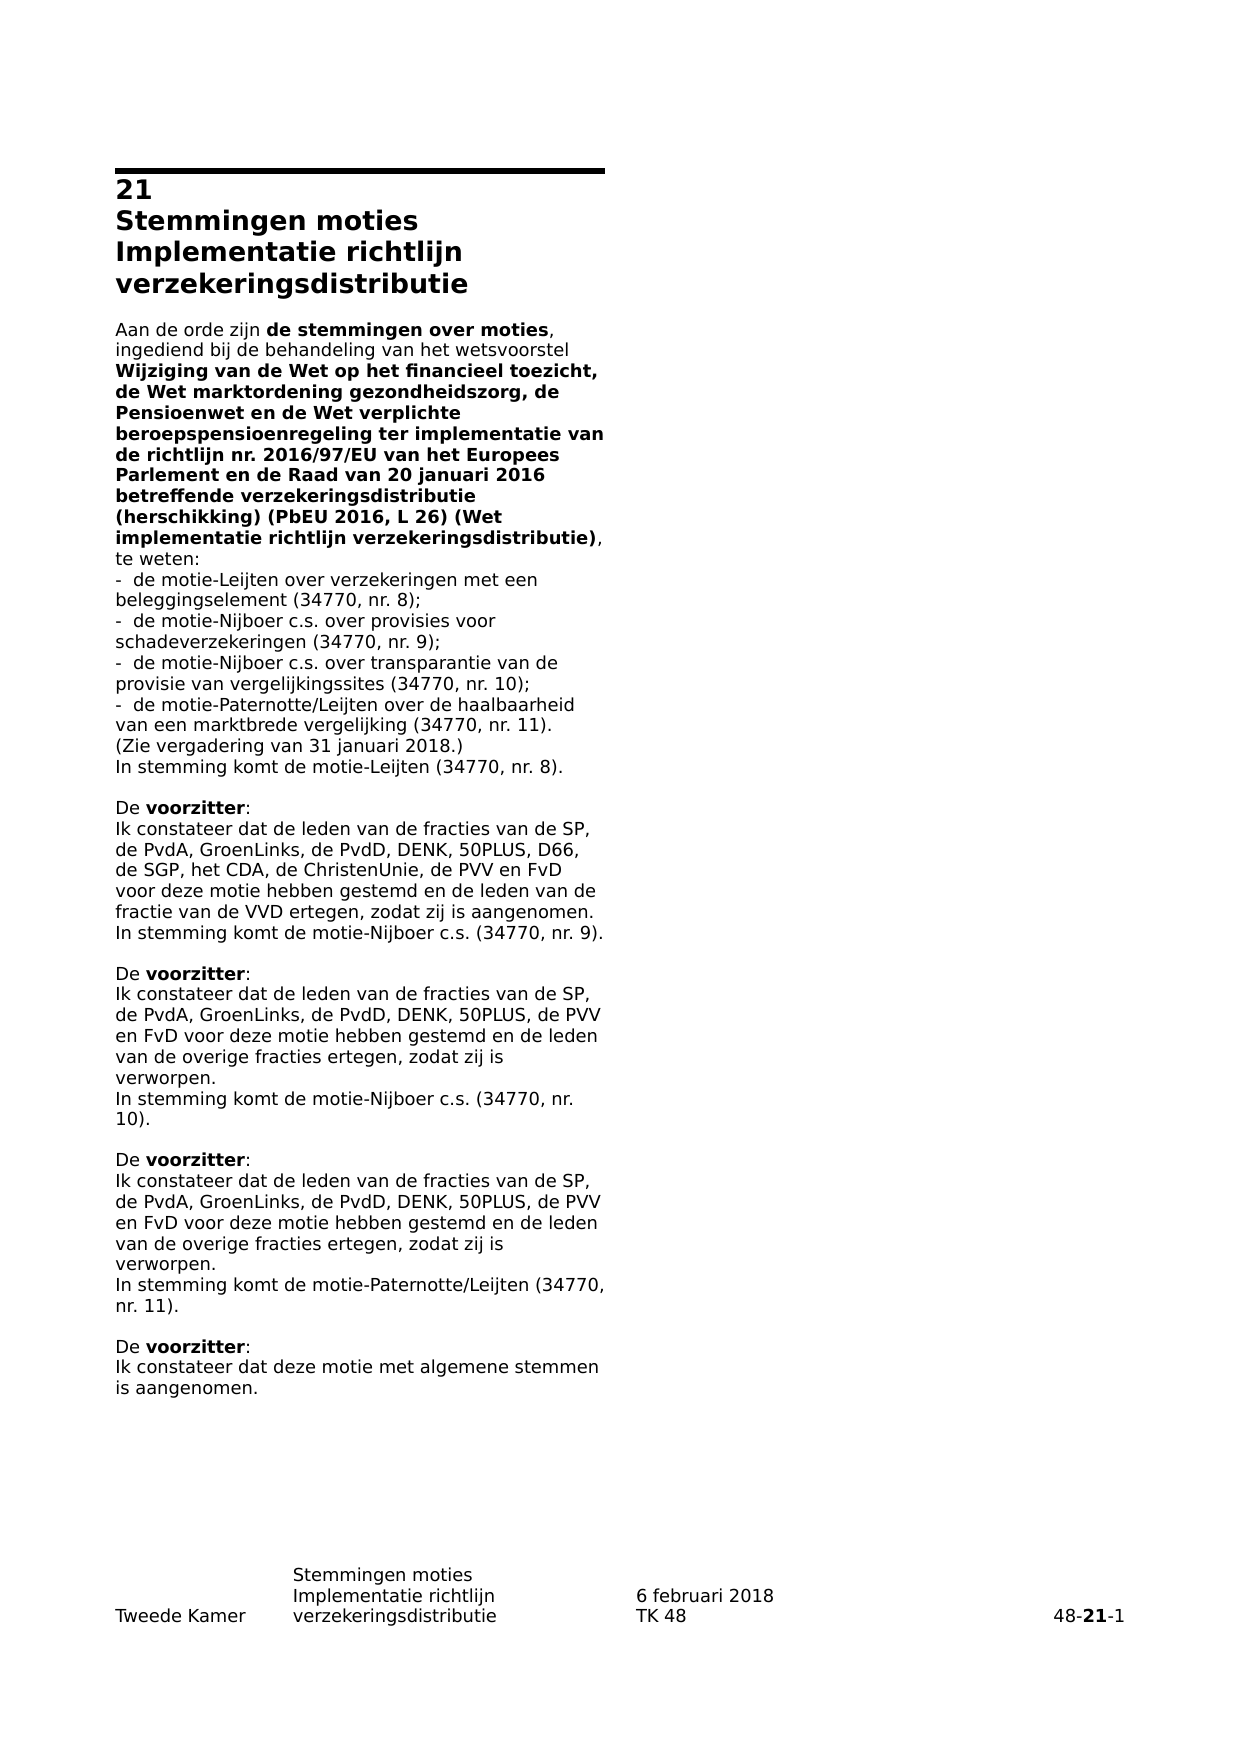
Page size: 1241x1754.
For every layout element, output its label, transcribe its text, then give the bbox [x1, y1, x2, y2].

text Ik constateer dat deze motie met algemene stemmen is aangenomen. [115, 1357, 605, 1399]
text De voorzitter: [115, 963, 605, 984]
list de motie-Nijboer c.s. over provisies voor schadeverzekeringen (34770, nr. 9); [115, 611, 605, 653]
text (Zie vergadering van 31 januari 2018.) [115, 736, 605, 757]
text Ik constateer dat de leden van de fracties van de SP, de PvdA, GroenLinks, de PvdD, DENK, 50PLUS, de PVV en FvD voor deze motie hebben gestemd en de leden van de overige fracties ertegen, zodat zij is verworpen. [115, 984, 605, 1088]
text Ik constateer dat de leden van de fracties van de SP, de PvdA, GroenLinks, de PvdD, DENK, 50PLUS, de PVV en FvD voor deze motie hebben gestemd en de leden van de overige fracties ertegen, zodat zij is verworpen. [115, 1171, 605, 1275]
title 21 Stemmingen moties Implementatie richtlijn verzekeringsdistributie [115, 174, 605, 299]
list de motie-Leijten over verzekeringen met een beleggingselement (34770, nr. 8); [115, 569, 605, 611]
text In stemming komt de motie-Nijboer c.s. (34770, nr. 9). [115, 923, 605, 943]
text In stemming komt de motie-Nijboer c.s. (34770, nr. 10). [115, 1088, 605, 1130]
text In stemming komt de motie-Leijten (34770, nr. 8). [115, 757, 605, 778]
text De voorzitter: [115, 1150, 605, 1171]
list de motie-Paternotte/Leijten over de haalbaarheid van een marktbrede vergelijking (34770, nr. 11). [115, 694, 605, 736]
text In stemming komt de motie-Paternotte/Leijten (34770, nr. 11). [115, 1275, 605, 1317]
text De voorzitter: [115, 798, 605, 818]
list de motie-Nijboer c.s. over transparantie van de provisie van vergelijkingssites (34770, nr. 10); [115, 653, 605, 694]
text te weten: [115, 548, 605, 569]
text Aan de orde zijn de stemmingen over moties, ingediend bij de behandeling van het wetsvoorstel Wijziging van de Wet op het financieel toezicht, de Wet marktordening gezondheidszorg, de Pensioenwet en de Wet verplichte beroepspensioenregeling ter implementatie van de richtlijn nr. 2016/97/EU van het Europees Parlement en de Raad van 20 januari 2016 betreffende verzekeringsdistributie (herschikking) (PbEU 2016, L 26) (Wet implementatie richtlijn verzekeringsdistributie), [115, 319, 605, 548]
text De voorzitter: [115, 1337, 605, 1357]
text Ik constateer dat de leden van de fracties van de SP, de PvdA, GroenLinks, de PvdD, DENK, 50PLUS, D66, de SGP, het CDA, de ChristenUnie, de PVV en FvD voor deze motie hebben gestemd en de leden van de fractie van de VVD ertegen, zodat zij is aangenomen. [115, 818, 605, 923]
